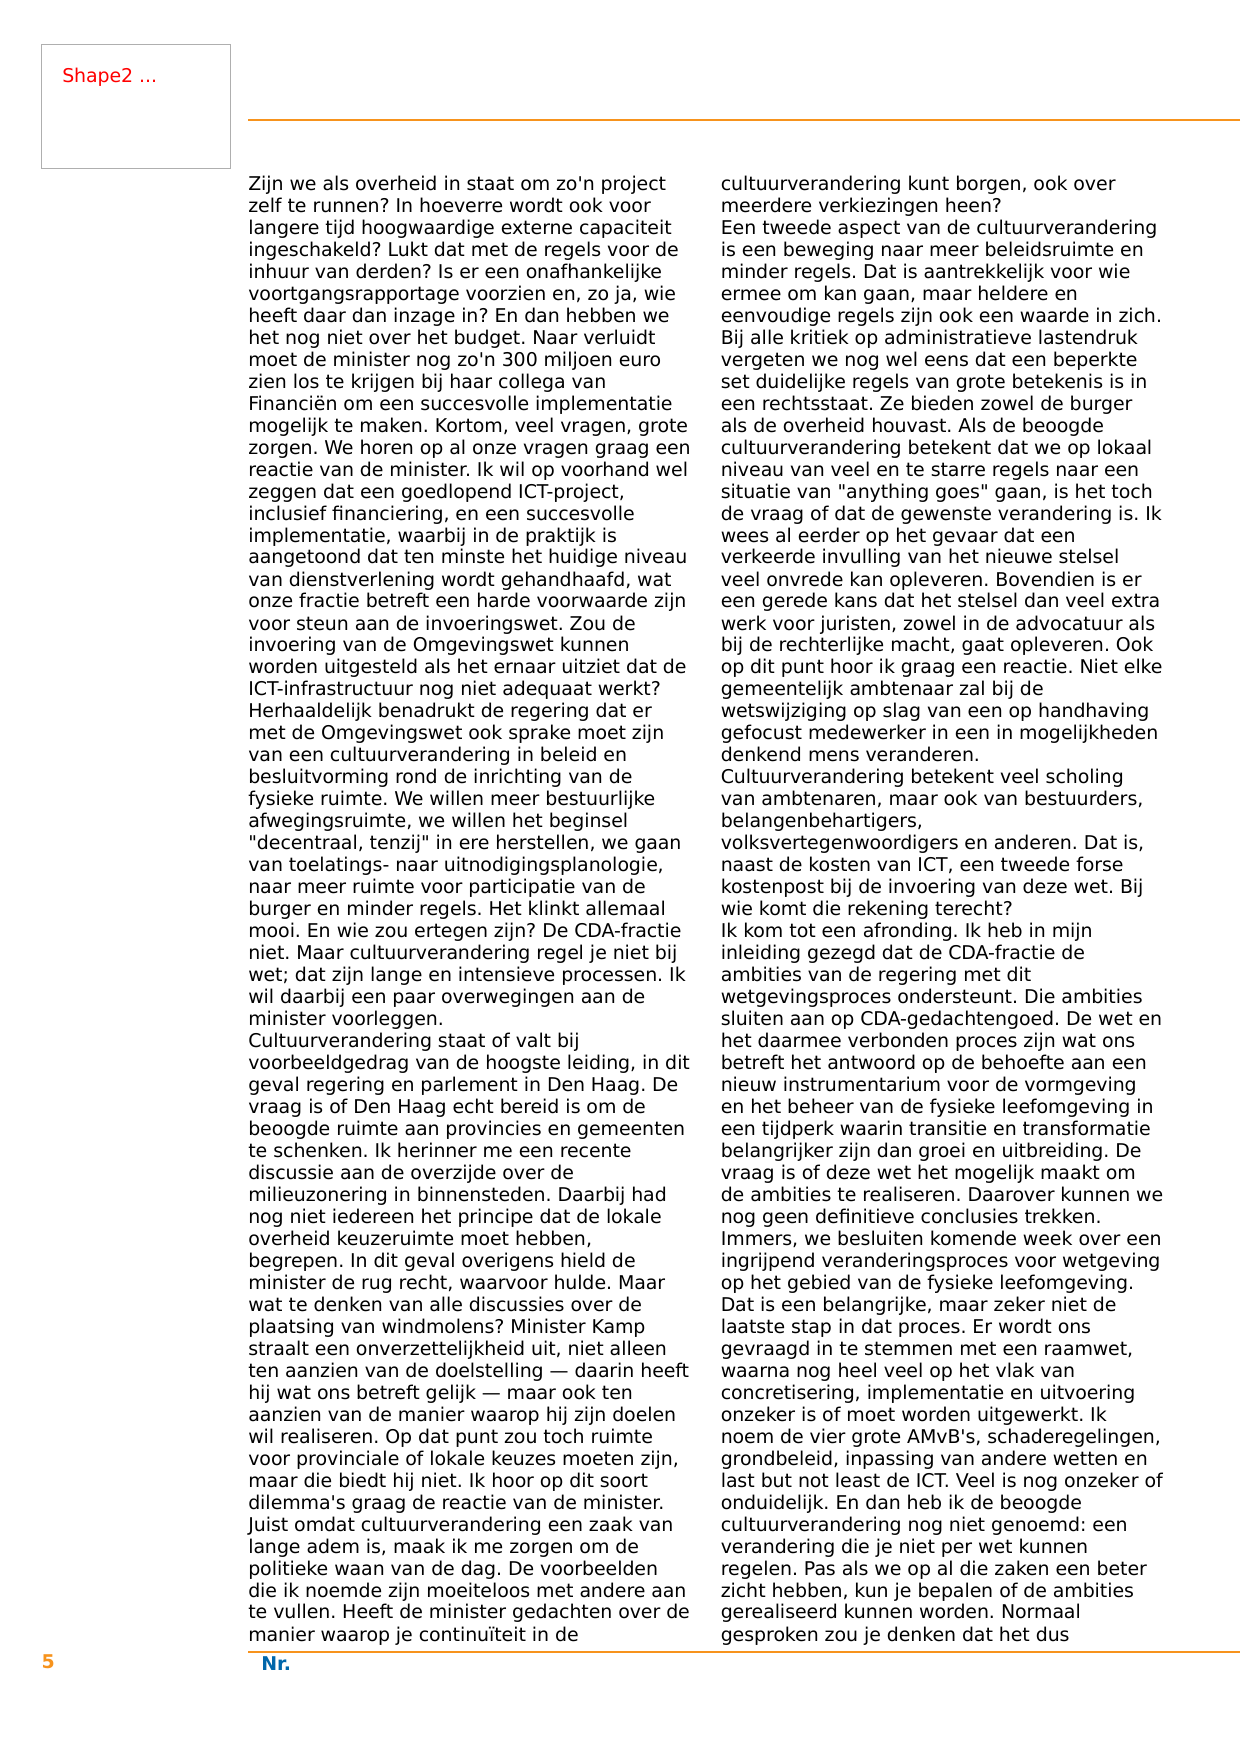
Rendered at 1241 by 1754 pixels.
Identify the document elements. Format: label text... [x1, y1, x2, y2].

text Cultuurverandering staat of valt bij voorbeeldgedrag van de hoogste leiding, in dit geval regering en parlement in Den Haag. De vraag is of Den Haag echt bereid is om de beoogde ruimte aan provincies en gemeenten te schenken. Ik herinner me een recente discussie aan de overzijde over de milieuzonering in binnensteden. Daarbij had nog niet iedereen het principe dat de lokale overheid keuzeruimte moet hebben, begrepen. In dit geval overigens hield de minister de rug recht, waarvoor hulde. Maar wat te denken van alle discussies over de plaatsing van windmolens? Minister Kamp straalt een onverzettelijkheid uit, niet alleen ten aanzien van de doelstelling — daarin heeft hij wat ons betreft gelijk — maar ook ten aanzien van de manier waarop hij zijn doelen wil realiseren. Op dat punt zou toch ruimte voor provinciale of lokale keuzes moeten zijn, maar die biedt hij niet. Ik hoor op dit soort dilemma's graag de reactie van de minister. Juist omdat cultuurverandering een zaak van lange adem is, maak ik me zorgen om de politieke waan van de dag. De voorbeelden die ik noemde zijn moeiteloos met andere aan te vullen. Heeft de minister gedachten over de manier waarop je continuïteit in de [248, 1030, 691, 1645]
text Zijn we als overheid in staat om zo'n project zelf te runnen? In hoeverre wordt ook voor langere tijd hoogwaardige externe capaciteit ingeschakeld? Lukt dat met de regels voor de inhuur van derden? Is er een onafhankelijke voortgangsrapportage voorzien en, zo ja, wie heeft daar dan inzage in? En dan hebben we het nog niet over het budget. Naar verluidt moet de minister nog zo'n 300 miljoen euro zien los te krijgen bij haar collega van Financiën om een succesvolle implementatie mogelijk te maken. Kortom, veel vragen, grote zorgen. We horen op al onze vragen graag een reactie van de minister. Ik wil op voorhand wel zeggen dat een goedlopend ICT-project, inclusief financiering, en een succesvolle implementatie, waarbij in de praktijk is aangetoond dat ten minste het huidige niveau van dienstverlening wordt gehandhaafd, wat onze fractie betreft een harde voorwaarde zijn voor steun aan de invoeringswet. Zou de invoering van de Omgevingswet kunnen worden uitgesteld als het ernaar uitziet dat de ICT-infrastructuur nog niet adequaat werkt? [248, 173, 691, 700]
text Een tweede aspect van de cultuurverandering is een beweging naar meer beleidsruimte en minder regels. Dat is aantrekkelijk voor wie ermee om kan gaan, maar heldere en eenvoudige regels zijn ook een waarde in zich. Bij alle kritiek op administratieve lastendruk vergeten we nog wel eens dat een beperkte set duidelijke regels van grote betekenis is in een rechtsstaat. Ze bieden zowel de burger als de overheid houvast. Als de beoogde cultuurverandering betekent dat we op lokaal niveau van veel en te starre regels naar een situatie van "anything goes" gaan, is het toch de vraag of dat de gewenste verandering is. Ik wees al eerder op het gevaar dat een verkeerde invulling van het nieuwe stelsel veel onvrede kan opleveren. Bovendien is er een gerede kans dat het stelsel dan veel extra werk voor juristen, zowel in de advocatuur als bij de rechterlijke macht, gaat opleveren. Ook op dit punt hoor ik graag een reactie. Niet elke gemeentelijk ambtenaar zal bij de wetswijziging op slag van een op handhaving gefocust medewerker in een in mogelijkheden denkend mens veranderen. Cultuurverandering betekent veel scholing van ambtenaren, maar ook van bestuurders, belangenbehartigers, volksvertegenwoordigers en anderen. Dat is, naast de kosten van ICT, een tweede forse kostenpost bij de invoering van deze wet. Bij wie komt die rekening terecht? [721, 217, 1163, 920]
text Herhaaldelijk benadrukt de regering dat er met de Omgevingswet ook sprake moet zijn van een cultuurverandering in beleid en besluitvorming rond de inrichting van de fysieke ruimte. We willen meer bestuurlijke afwegingsruimte, we willen het beginsel "decentraal, tenzij" in ere herstellen, we gaan van toelatings- naar uitnodigingsplanologie, naar meer ruimte voor participatie van de burger en minder regels. Het klinkt allemaal mooi. En wie zou ertegen zijn? De CDA-fractie niet. Maar cultuurverandering regel je niet bij wet; dat zijn lange en intensieve processen. Ik wil daarbij een paar overwegingen aan de minister voorleggen. [248, 700, 691, 1030]
text cultuurverandering kunt borgen, ook over meerdere verkiezingen heen? [721, 173, 1163, 217]
text Ik kom tot een afronding. Ik heb in mijn inleiding gezegd dat de CDA-fractie de ambities van de regering met dit wetgevingsproces ondersteunt. Die ambities sluiten aan op CDA-gedachtengoed. De wet en het daarmee verbonden proces zijn wat ons betreft het antwoord op de behoefte aan een nieuw instrumentarium voor de vormgeving en het beheer van de fysieke leefomgeving in een tijdperk waarin transitie en transformatie belangrijker zijn dan groei en uitbreiding. De vraag is of deze wet het mogelijk maakt om de ambities te realiseren. Daarover kunnen we nog geen definitieve conclusies trekken. Immers, we besluiten komende week over een ingrijpend veranderingsproces voor wetgeving op het gebied van de fysieke leefomgeving. Dat is een belangrijke, maar zeker niet de laatste stap in dat proces. Er wordt ons gevraagd in te stemmen met een raamwet, waarna nog heel veel op het vlak van concretisering, implementatie en uitvoering onzeker is of moet worden uitgewerkt. Ik noem de vier grote AMvB's, schaderegelingen, grondbeleid, inpassing van andere wetten en last but not least de ICT. Veel is nog onzeker of onduidelijk. En dan heb ik de beoogde cultuurverandering nog niet genoemd: een verandering die je niet per wet kunnen regelen. Pas als we op al die zaken een beter zicht hebben, kun je bepalen of de ambities gerealiseerd kunnen worden. Normaal gesproken zou je denken dat het dus [721, 920, 1163, 1645]
